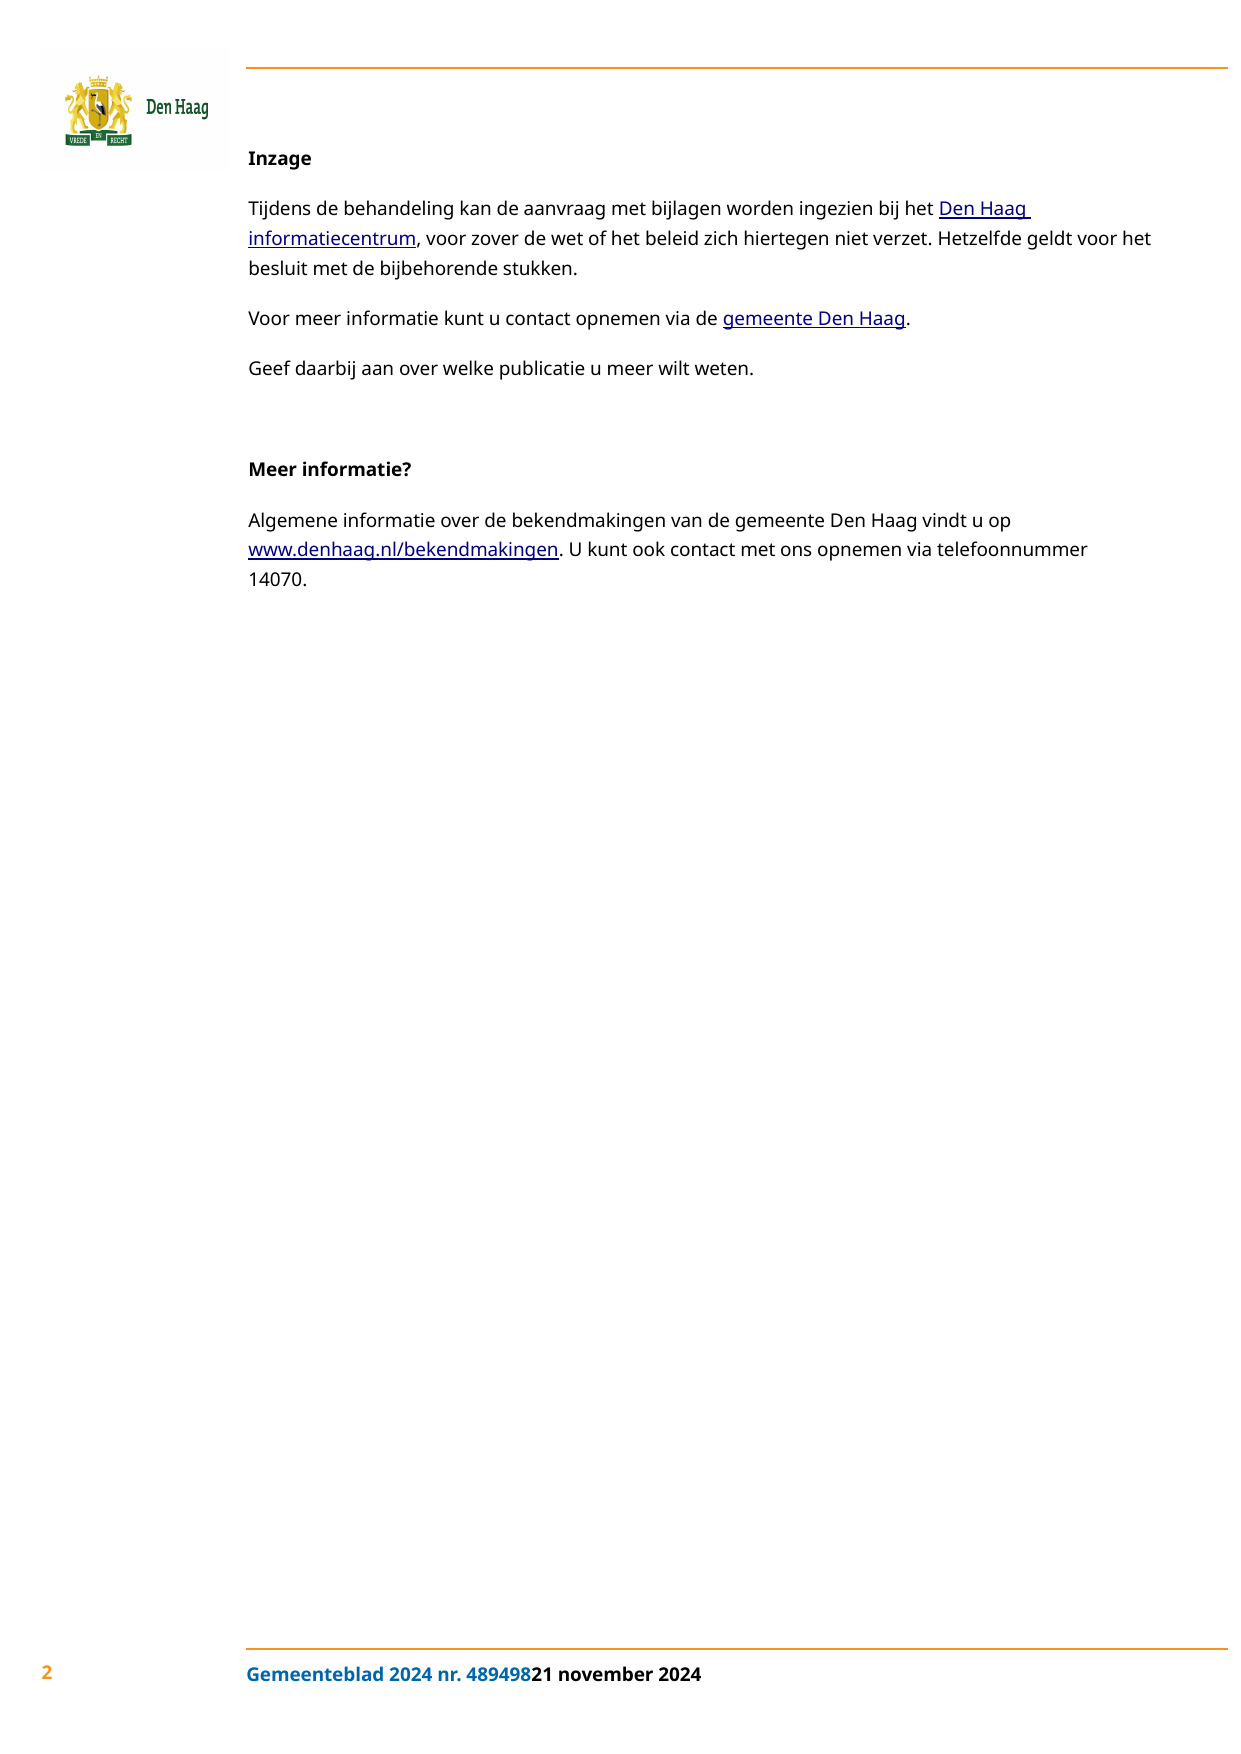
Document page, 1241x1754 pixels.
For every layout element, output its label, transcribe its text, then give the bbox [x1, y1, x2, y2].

text Meer informatie? [248, 456, 1152, 482]
text Geef daarbij aan over welke publicatie u meer wilt weten. [248, 356, 1152, 381]
text Voor meer informatie kunt u contact opnemen via de gemeente Den Haag. [248, 305, 1152, 331]
text Algemene informatie over de bekendmakingen van de gemeente Den Haag vindt u op www.denhaag.nl/bekendmakingen. U kunt ook contact met ons opnemen via telefoonnummer 14070. [248, 507, 1152, 592]
text Inzage [248, 145, 1152, 171]
picture [41, 47, 231, 172]
text Tijdens de behandeling kan de aanvraag met bijlagen worden ingezien bij het Den Haag informatiecentrum, voor zover de wet of het beleid zich hiertegen niet verzet. Hetzelfde geldt voor het besluit met de bijbehorende stukken. [248, 196, 1152, 281]
